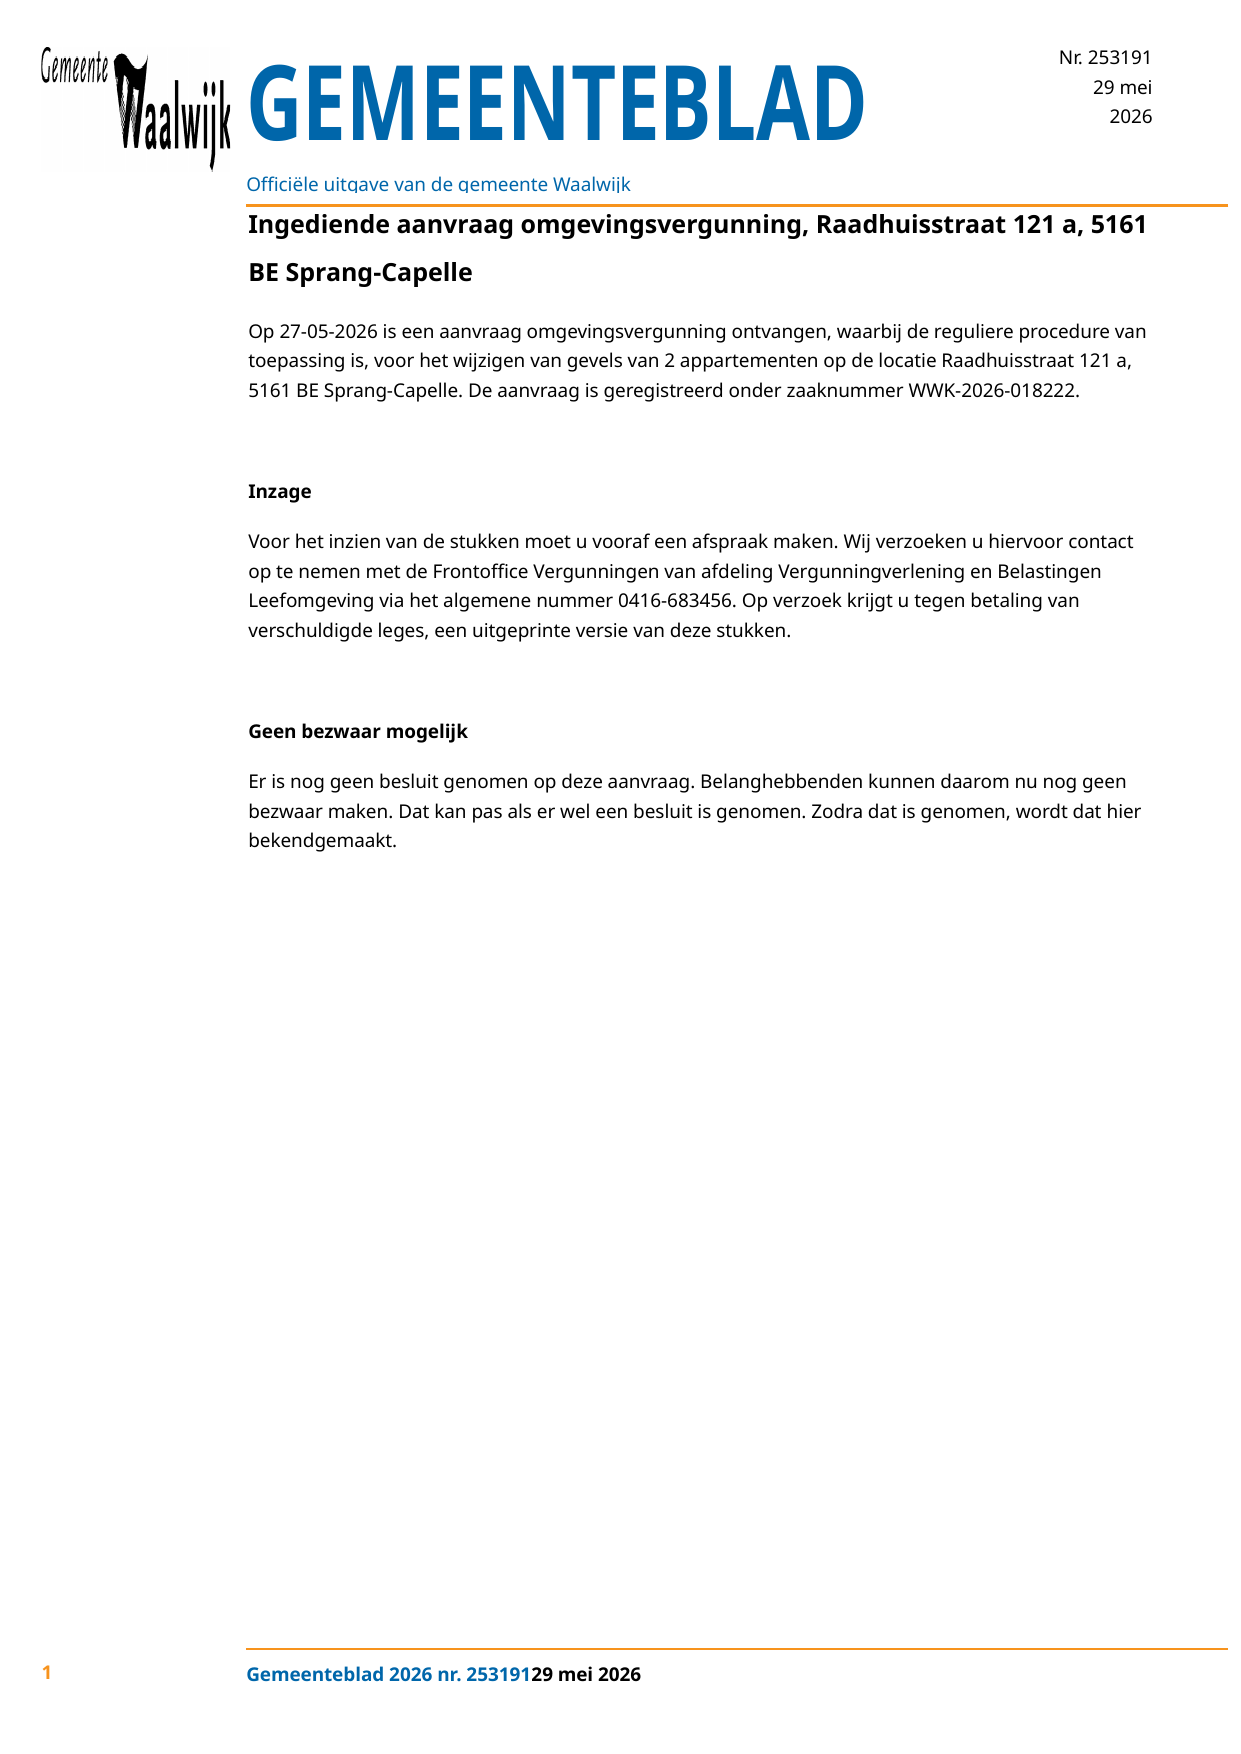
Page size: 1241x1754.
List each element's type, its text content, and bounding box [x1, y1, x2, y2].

text Inzage [248, 478, 1152, 504]
text Ingediende aanvraag omgevingsvergunning, Raadhuisstraat 121 a, 5161 BE Sprang-Capelle [248, 207, 1152, 288]
picture [41, 47, 231, 172]
text Op 27-05-2026 is een aanvraag omgevingsvergunning ontvangen, waarbij de reguliere procedure van toepassing is, voor het wijzigen van gevels van 2 appartementen op de locatie Raadhuisstraat 121 a, 5161 BE Sprang-Capelle. De aanvraag is geregistreerd onder zaaknummer WWK-2026-018222. [248, 318, 1152, 403]
text Voor het inzien van de stukken moet u vooraf een afspraak maken. Wij verzoeken u hiervoor contact op te nemen met de Frontoffice Vergunningen van afdeling Vergunningverlening en Belastingen Leefomgeving via het algemene nummer 0416-683456. Op verzoek krijgt u tegen betaling van verschuldigde leges, een uitgeprinte versie van deze stukken. [248, 528, 1152, 643]
text Geen bezwaar mogelijk [248, 718, 1152, 744]
text Er is nog geen besluit genomen op deze aanvraag. Belanghebbenden kunnen daarom nu nog geen bezwaar maken. Dat kan pas als er wel een besluit is genomen. Zodra dat is genomen, wordt dat hier bekendgemaakt. [248, 768, 1152, 853]
